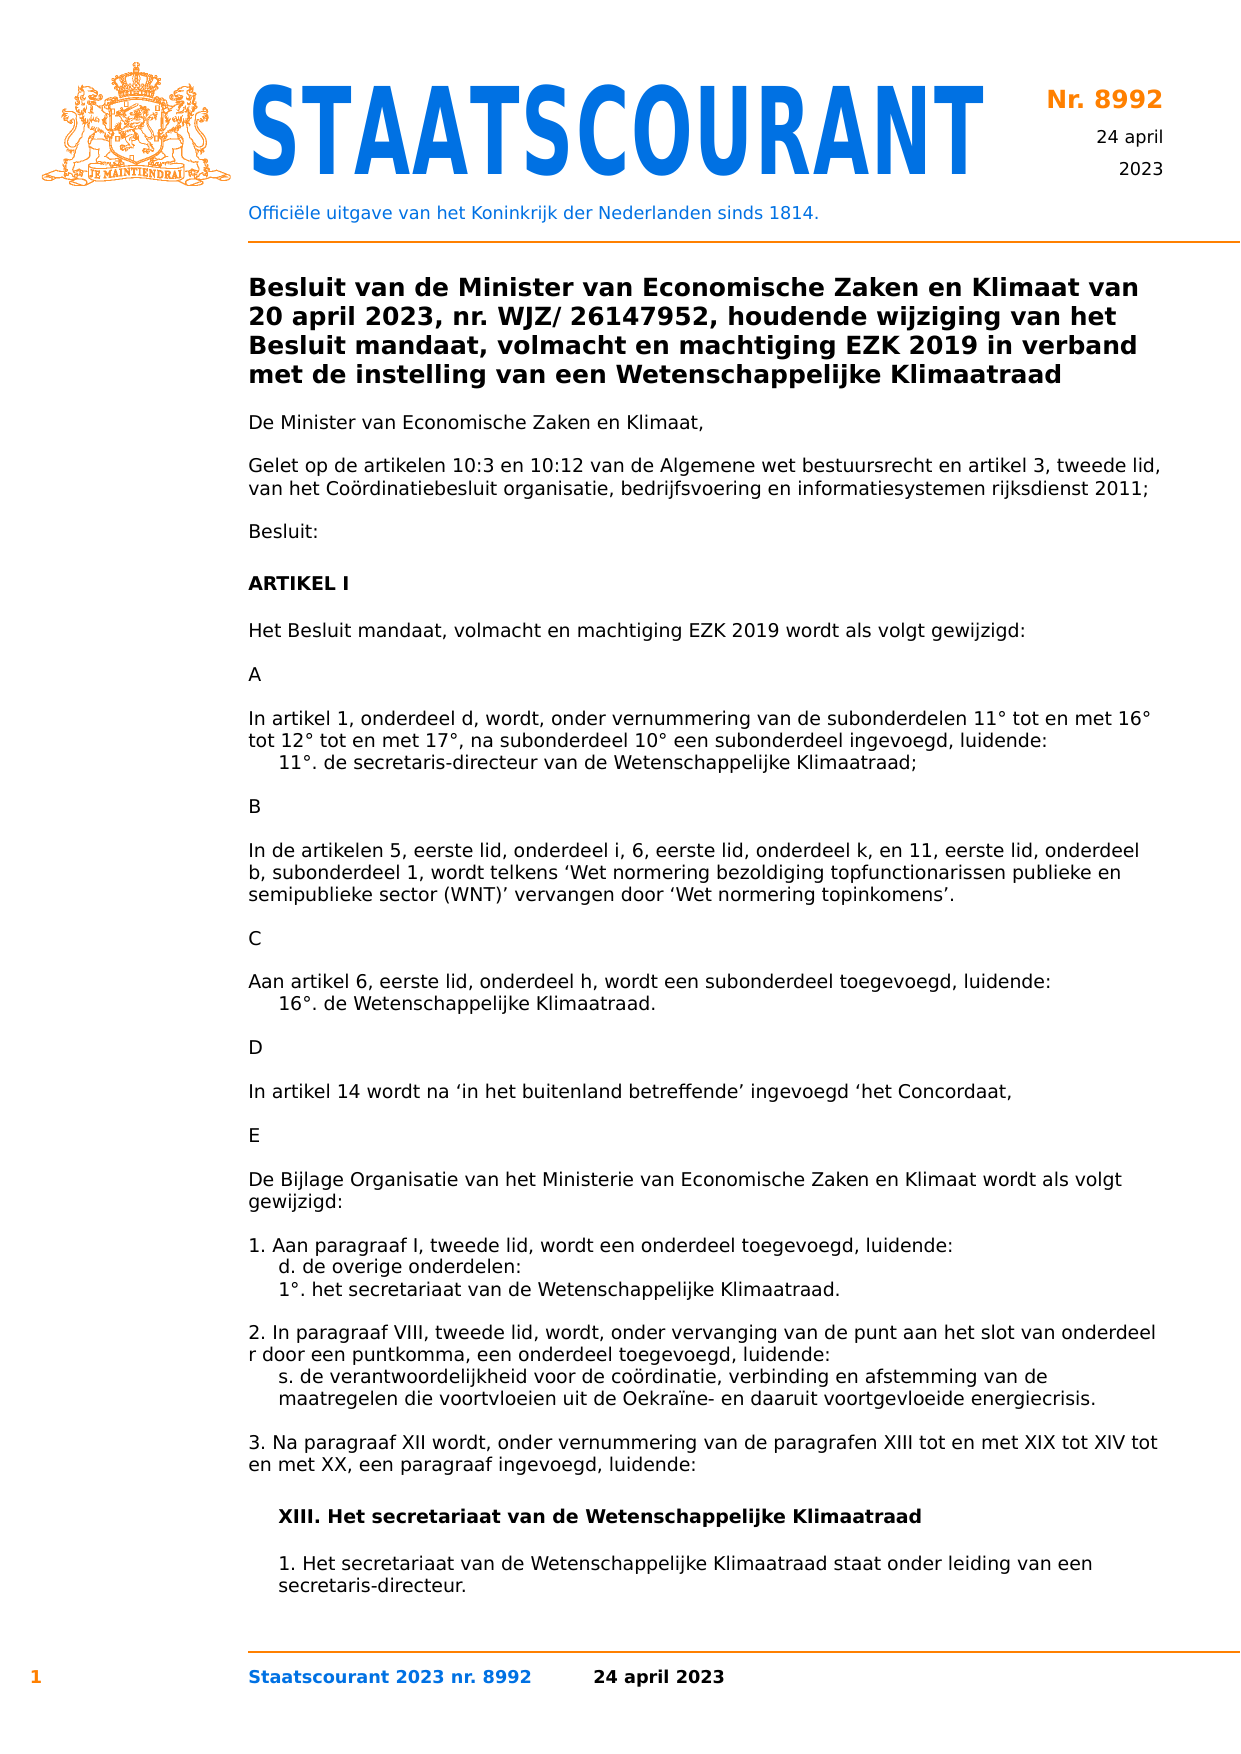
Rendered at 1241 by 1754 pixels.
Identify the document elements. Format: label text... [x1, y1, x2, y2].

text E [248, 1125, 1163, 1147]
text In artikel 1, onderdeel d, wordt, onder vernummering van de subonderdelen 11° tot en met 16° tot 12° tot en met 17°, na subonderdeel 10° een subonderdeel ingevoegd, luidende: [248, 708, 1163, 752]
text Aan artikel 6, eerste lid, onderdeel h, wordt een subonderdeel toegevoegd, luidende: [248, 971, 1163, 993]
subtitle ARTIKEL I [248, 573, 1163, 595]
table_header Nr. 8992 [998, 62, 1240, 121]
table_cell 24 april [998, 121, 1240, 153]
text 16°. de Wetenschappelijke Klimaatraad. [278, 993, 1163, 1015]
text In de artikelen 5, eerste lid, onderdeel i, 6, eerste lid, onderdeel k, en 11, eerste lid, onderdeel b, subonderdeel 1, wordt telkens ‘Wet normering bezoldiging topfunctionarissen publieke en semipublieke sector (WNT)’ vervangen door ‘Wet normering topinkomens’. [248, 839, 1163, 906]
text Gelet op de artikelen 10:3 en 10:12 van de Algemene wet bestuursrecht en artikel 3, tweede lid, van het Coördinatiebesluit organisatie, bedrijfsvoering en informatiesystemen rijksdienst 2011; [248, 455, 1163, 499]
table_cell Officiële uitgave van het Koninkrijk der Nederlanden sinds 1814. [248, 203, 1240, 241]
table_header STAATSCOURANT [248, 62, 998, 203]
text De Bijlage Organisatie van het Ministerie van Economische Zaken en Klimaat wordt als volgt gewijzigd: [248, 1169, 1163, 1213]
text B [248, 796, 1163, 818]
text In artikel 14 wordt na ‘in het buitenland betreffende’ ingevoegd ‘het Concordaat, [248, 1081, 1163, 1103]
text De Minister van Economische Zaken en Klimaat, [248, 412, 1163, 433]
text d. de overige onderdelen: [278, 1256, 1163, 1278]
text 2. In paragraaf VIII, tweede lid, wordt, onder vervanging van de punt aan het slot van onderdeel r door een puntkomma, een onderdeel toegevoegd, luidende: [248, 1322, 1163, 1366]
text A [248, 664, 1163, 686]
text 1. Aan paragraaf I, tweede lid, wordt een onderdeel toegevoegd, luidende: [248, 1234, 1163, 1256]
picture [41, 62, 231, 186]
text 11°. de secretaris-directeur van de Wetenschappelijke Klimaatraad; [278, 752, 1163, 774]
text s. de verantwoordelijkheid voor de coördinatie, verbinding en afstemming van de maatregelen die voortvloeien uit de Oekraïne- en daaruit voortgevloeide energiecrisis. [278, 1366, 1163, 1410]
text C [248, 927, 1163, 949]
text Besluit: [248, 521, 1163, 543]
text 1. Het secretariaat van de Wetenschappelijke Klimaatraad staat onder leiding van een secretaris-directeur. [278, 1553, 1163, 1597]
subtitle XIII. Het secretariaat van de Wetenschappelijke Klimaatraad [278, 1506, 1163, 1528]
subtitle Besluit van de Minister van Economische Zaken en Klimaat van 20 april 2023, nr. WJZ/ 26147952, houdende wijziging van het Besluit mandaat, volmacht en machtiging EZK 2019 in verband met de instelling van een Wetenschappelijke Klimaatraad [248, 273, 1163, 390]
table_header [25, 62, 248, 241]
text Het Besluit mandaat, volmacht en machtiging EZK 2019 wordt als volgt gewijzigd: [248, 620, 1163, 642]
text 1°. het secretariaat van de Wetenschappelijke Klimaatraad. [278, 1278, 1163, 1300]
table_cell 2023 [998, 153, 1240, 203]
text D [248, 1037, 1163, 1059]
text 3. Na paragraaf XII wordt, onder vernummering van de paragrafen XIII tot en met XIX tot XIV tot en met XX, een paragraaf ingevoegd, luidende: [248, 1432, 1163, 1476]
